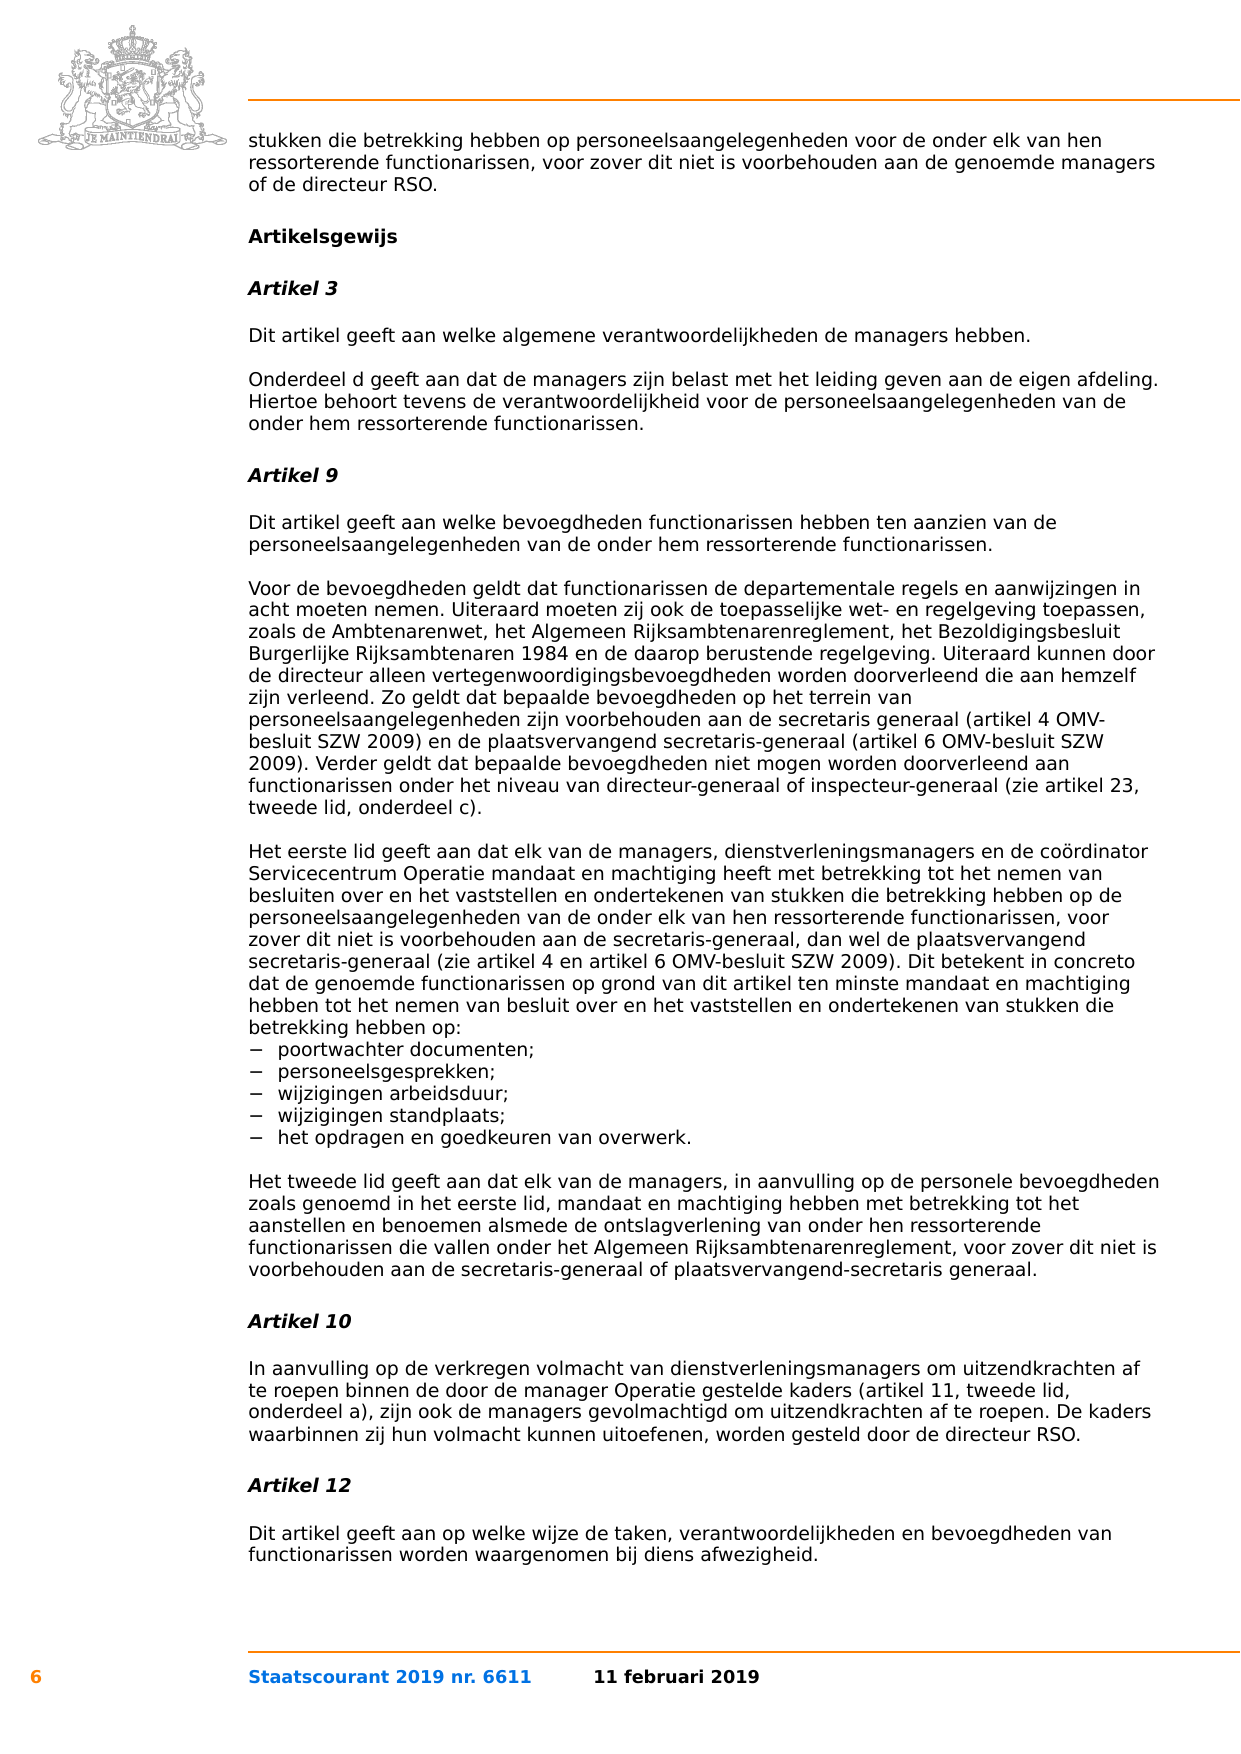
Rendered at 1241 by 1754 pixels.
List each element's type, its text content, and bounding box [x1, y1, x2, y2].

text − personeelsgesprekken; [248, 1061, 1163, 1083]
text Dit artikel geeft aan welke bevoegdheden functionarissen hebben ten aanzien van de personeelsaangelegenheden van de onder hem ressorterende functionarissen. [248, 512, 1163, 556]
text − wijzigingen standplaats; [248, 1105, 1163, 1127]
text − poortwachter documenten; [248, 1039, 1163, 1061]
text − wijzigingen arbeidsduur; [248, 1083, 1163, 1105]
picture [38, 25, 227, 150]
text Dit artikel geeft aan welke algemene verantwoordelijkheden de managers hebben. [248, 325, 1163, 347]
subtitle Artikel 12 [248, 1475, 1163, 1497]
text Het tweede lid geeft aan dat elk van de managers, in aanvulling op de personele bevoegdheden zoals genoemd in het eerste lid, mandaat en machtiging hebben met betrekking tot het aanstellen en benoemen alsmede de ontslagverlening van onder hen ressorterende functionarissen die vallen onder het Algemeen Rijksambtenarenreglement, voor zover dit niet is voorbehouden aan de secretaris-generaal of plaatsvervangend-secretaris generaal. [248, 1171, 1163, 1281]
text stukken die betrekking hebben op personeelsaangelegenheden voor de onder elk van hen ressorterende functionarissen, voor zover dit niet is voorbehouden aan de genoemde managers of de directeur RSO. [248, 130, 1163, 196]
text Voor de bevoegdheden geldt dat functionarissen de departementale regels en aanwijzingen in acht moeten nemen. Uiteraard moeten zij ook de toepasselijke wet- en regelgeving toepassen, zoals de Ambtenarenwet, het Algemeen Rijksambtenarenreglement, het Bezoldigingsbesluit Burgerlijke Rijksambtenaren 1984 en de daarop berustende regelgeving. Uiteraard kunnen door de directeur alleen vertegenwoordigingsbevoegdheden worden doorverleend die aan hemzelf zijn verleend. Zo geldt dat bepaalde bevoegdheden op het terrein van personeelsaangelegenheden zijn voorbehouden aan de secretaris generaal (artikel 4 OMV-besluit SZW 2009) en de plaatsvervangend secretaris-generaal (artikel 6 OMV-besluit SZW 2009). Verder geldt dat bepaalde bevoegdheden niet mogen worden doorverleend aan functionarissen onder het niveau van directeur-generaal of inspecteur-generaal (zie artikel 23, tweede lid, onderdeel c). [248, 577, 1163, 819]
subtitle Artikel 3 [248, 278, 1163, 300]
text In aanvulling op de verkregen volmacht van dienstverleningsmanagers om uitzendkrachten af te roepen binnen de door de manager Operatie gestelde kaders (artikel 11, tweede lid, onderdeel a), zijn ook de managers gevolmachtigd om uitzendkrachten af te roepen. De kaders waarbinnen zij hun volmacht kunnen uitoefenen, worden gesteld door de directeur RSO. [248, 1357, 1163, 1445]
text Onderdeel d geeft aan dat de managers zijn belast met het leiding geven aan de eigen afdeling. Hiertoe behoort tevens de verantwoordelijkheid voor de personeelsaangelegenheden van de onder hem ressorterende functionarissen. [248, 369, 1163, 434]
subtitle Artikel 9 [248, 464, 1163, 487]
text − het opdragen en goedkeuren van overwerk. [248, 1127, 1163, 1149]
text Dit artikel geeft aan op welke wijze de taken, verantwoordelijkheden en bevoegdheden van functionarissen worden waargenomen bij diens afwezigheid. [248, 1522, 1163, 1566]
subtitle Artikelsgewijs [248, 226, 1163, 248]
text Het eerste lid geeft aan dat elk van de managers, dienstverleningsmanagers en de coördinator Servicecentrum Operatie mandaat en machtiging heeft met betrekking tot het nemen van besluiten over en het vaststellen en ondertekenen van stukken die betrekking hebben op de personeelsaangelegenheden van de onder elk van hen ressorterende functionarissen, voor zover dit niet is voorbehouden aan de secretaris-generaal, dan wel de plaatsvervangend secretaris-generaal (zie artikel 4 en artikel 6 OMV-besluit SZW 2009). Dit betekent in concreto dat de genoemde functionarissen op grond van dit artikel ten minste mandaat en machtiging hebben tot het nemen van besluit over en het vaststellen en ondertekenen van stukken die betrekking hebben op: [248, 841, 1163, 1039]
subtitle Artikel 10 [248, 1311, 1163, 1332]
